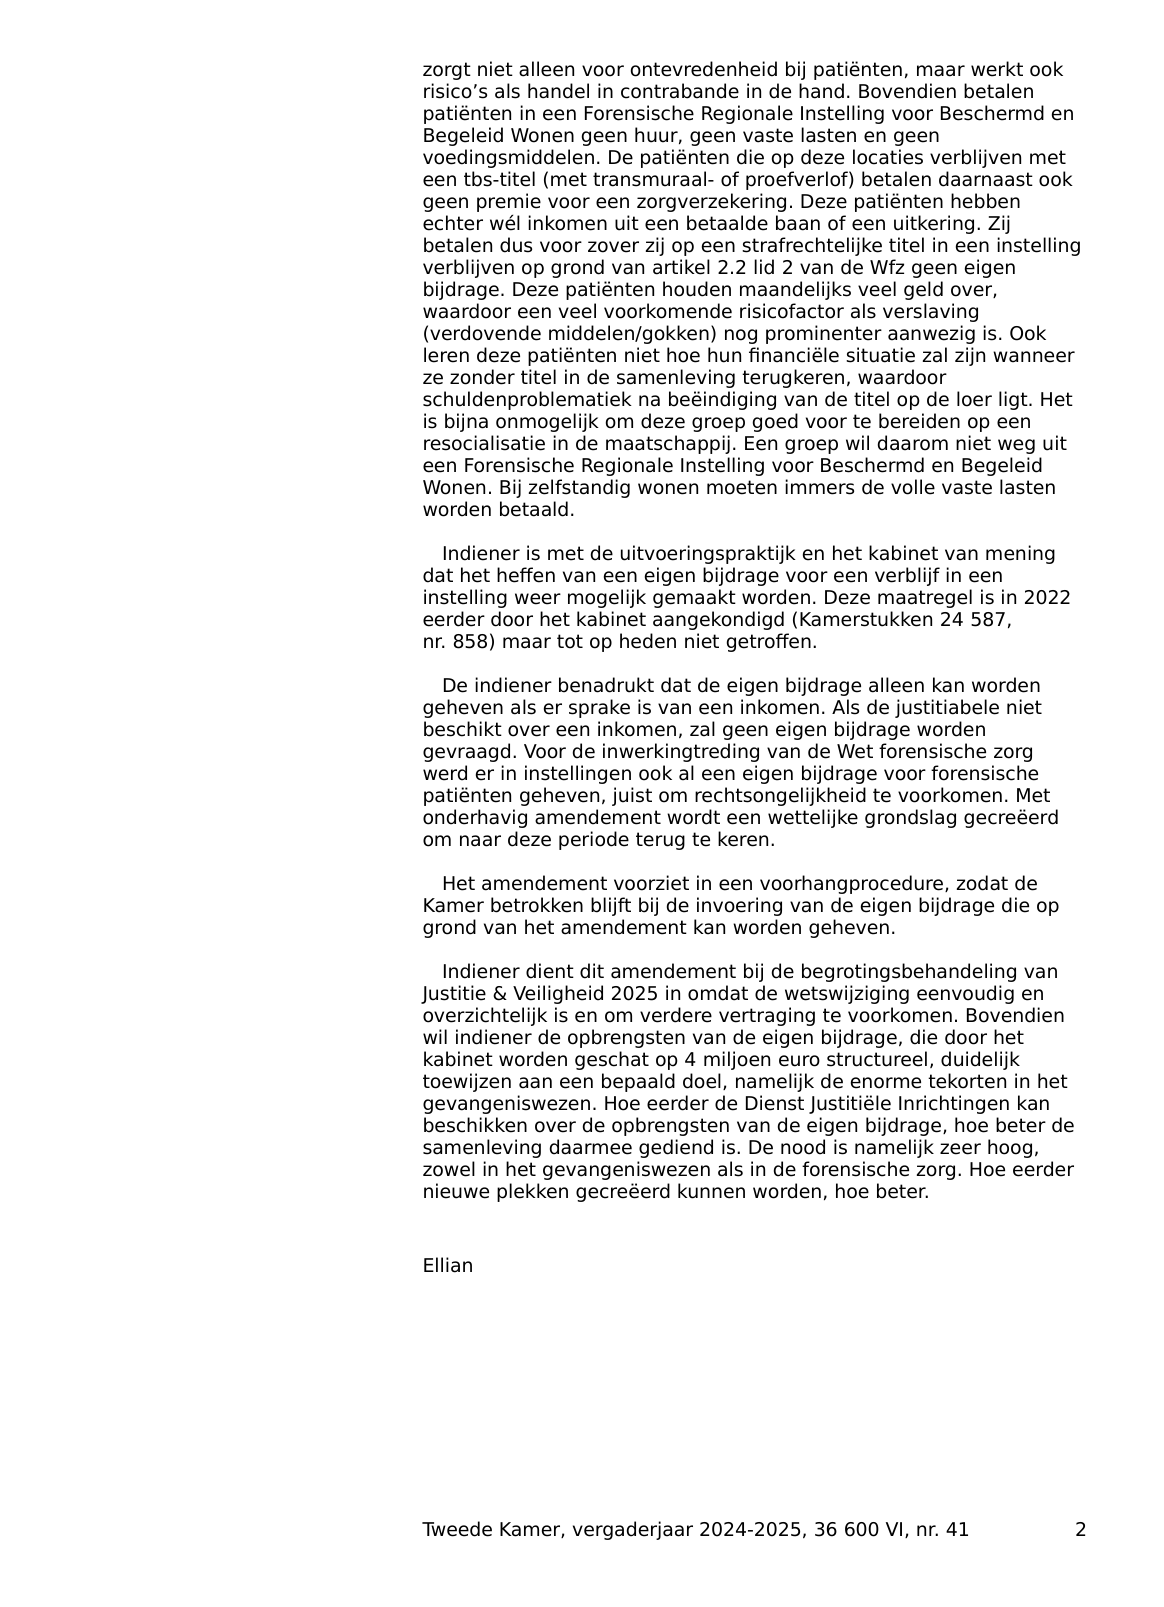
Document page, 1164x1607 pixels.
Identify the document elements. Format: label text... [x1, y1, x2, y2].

text Het amendement voorziet in een voorhangprocedure, zodat de Kamer betrokken blijft bij de invoering van de eigen bijdrage die op grond van het amendement kan worden geheven. [422, 873, 1087, 939]
text Indiener is met de uitvoeringspraktijk en het kabinet van mening dat het heffen van een eigen bijdrage voor een verblijf in een instelling weer mogelijk gemaakt worden. Deze maatregel is in 2022 eerder door het kabinet aangekondigd (Kamerstukken 24 587, nr. 858) maar tot op heden niet getroffen. [422, 543, 1087, 653]
text De indiener benadrukt dat de eigen bijdrage alleen kan worden geheven als er sprake is van een inkomen. Als de justitiabele niet beschikt over een inkomen, zal geen eigen bijdrage worden gevraagd. Voor de inwerkingtreding van de Wet forensische zorg werd er in instellingen ook al een eigen bijdrage voor forensische patiënten geheven, juist om rechtsongelijkheid te voorkomen. Met onderhavig amendement wordt een wettelijke grondslag gecreëerd om naar deze periode terug te keren. [422, 675, 1087, 851]
text Indiener dient dit amendement bij de begrotingsbehandeling van Justitie & Veiligheid 2025 in omdat de wetswijziging eenvoudig en overzichtelijk is en om verdere vertraging te voorkomen. Bovendien wil indiener de opbrengsten van de eigen bijdrage, die door het kabinet worden geschat op 4 miljoen euro structureel, duidelijk toewijzen aan een bepaald doel, namelijk de enorme tekorten in het gevangeniswezen. Hoe eerder de Dienst Justitiële Inrichtingen kan beschikken over de opbrengsten van de eigen bijdrage, hoe beter de samenleving daarmee gediend is. De nood is namelijk zeer hoog, zowel in het gevangeniswezen als in de forensische zorg. Hoe eerder nieuwe plekken gecreëerd kunnen worden, hoe beter. [422, 961, 1087, 1203]
text zorgt niet alleen voor ontevredenheid bij patiënten, maar werkt ook risico’s als handel in contrabande in de hand. Bovendien betalen patiënten in een Forensische Regionale Instelling voor Beschermd en Begeleid Wonen geen huur, geen vaste lasten en geen voedingsmiddelen. De patiënten die op deze locaties verblijven met een tbs-titel (met transmuraal- of proefverlof) betalen daarnaast ook geen premie voor een zorgverzekering. Deze patiënten hebben echter wél inkomen uit een betaalde baan of een uitkering. Zij betalen dus voor zover zij op een strafrechtelijke titel in een instelling verblijven op grond van artikel 2.2 lid 2 van de Wfz geen eigen bijdrage. Deze patiënten houden maandelijks veel geld over, waardoor een veel voorkomende risicofactor als verslaving (verdovende middelen/gokken) nog prominenter aanwezig is. Ook leren deze patiënten niet hoe hun financiële situatie zal zijn wanneer ze zonder titel in de samenleving terugkeren, waardoor schuldenproblematiek na beëindiging van de titel op de loer ligt. Het is bijna onmogelijk om deze groep goed voor te bereiden op een resocialisatie in de maatschappij. Een groep wil daarom niet weg uit een Forensische Regionale Instelling voor Beschermd en Begeleid Wonen. Bij zelfstandig wonen moeten immers de volle vaste lasten worden betaald. [422, 59, 1087, 521]
text Ellian [422, 1233, 1087, 1277]
